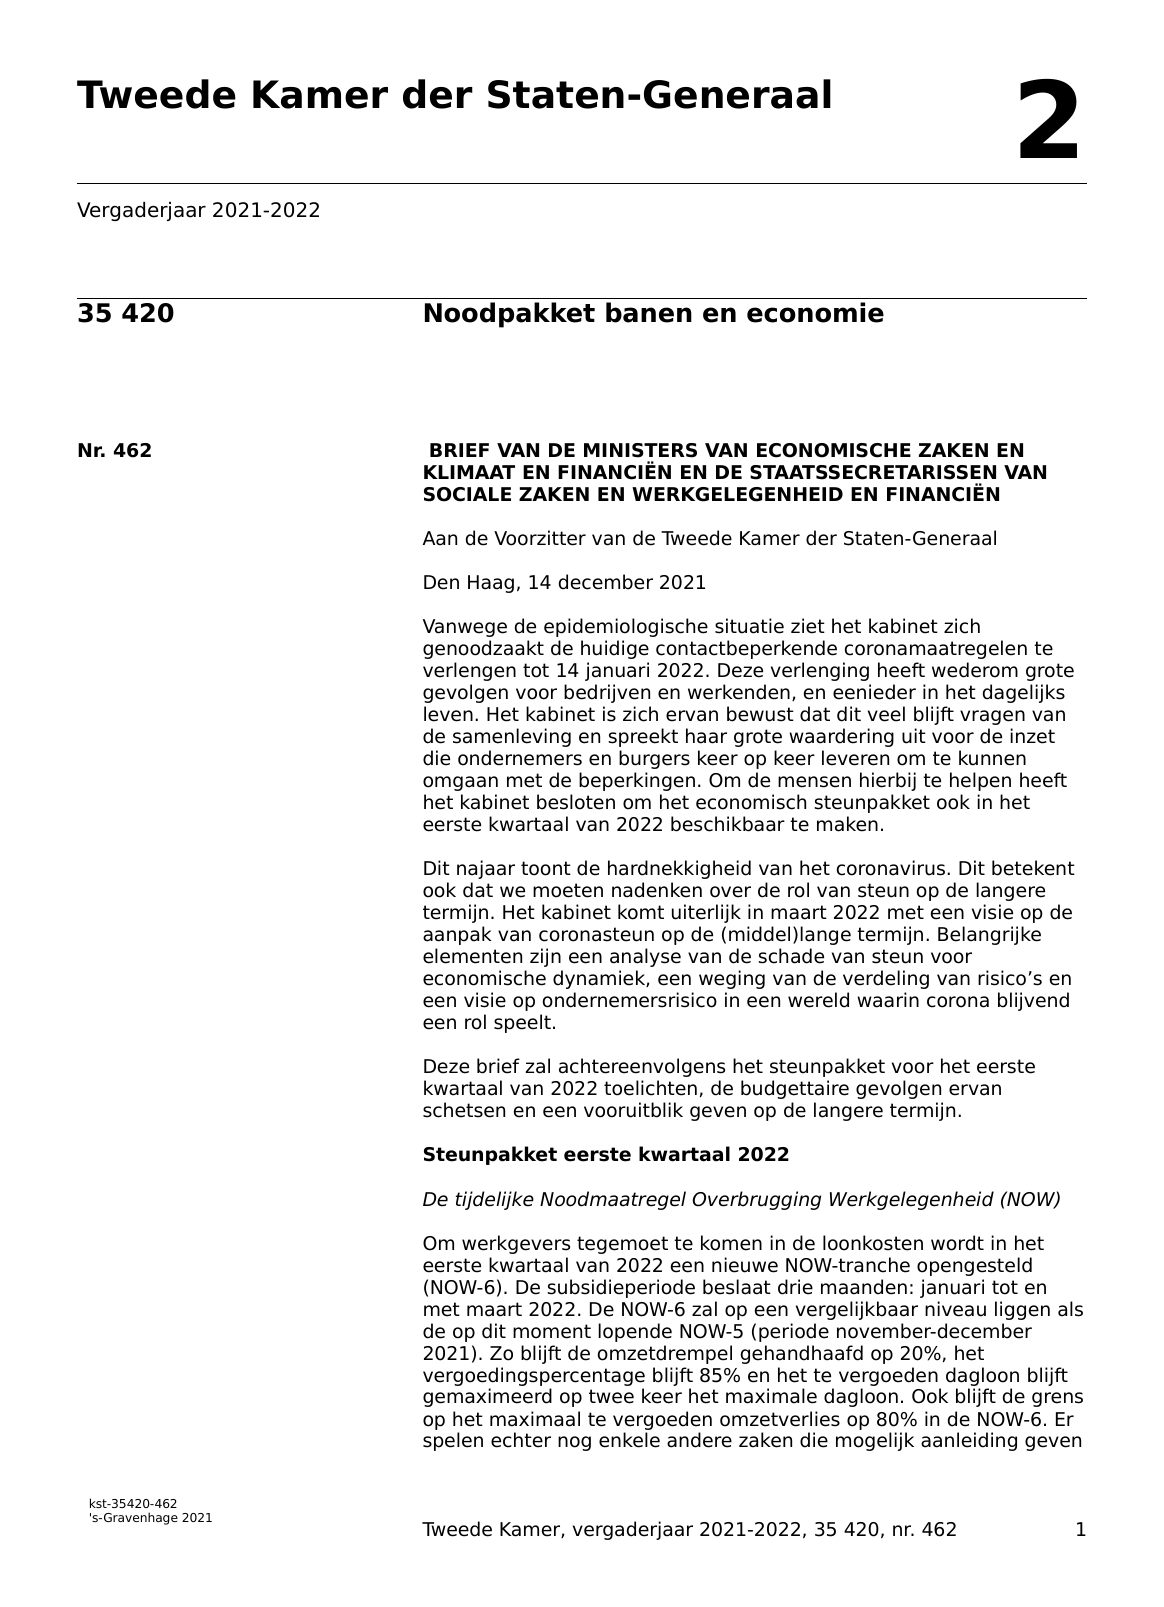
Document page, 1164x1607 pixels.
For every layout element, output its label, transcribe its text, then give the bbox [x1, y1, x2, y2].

table_header 2 [886, 59, 1087, 183]
subtitle De tijdelijke Noodmaatregel Overbrugging Werkgelegenheid (NOW) [422, 1188, 1087, 1210]
subtitle 35 420 Noodpakket banen en economie [77, 299, 1087, 329]
text Dit najaar toont de hardnekkigheid van het coronavirus. Dit betekent ook dat we moeten nadenken over de rol van steun op de langere termijn. Het kabinet komt uiterlijk in maart 2022 met een visie op de aanpak van coronasteun op de (middel)lange termijn. Belangrijke elementen zijn een analyse van de schade van steun voor economische dynamiek, een weging van de verdeling van risico’s en een visie op ondernemersrisico in een wereld waarin corona blijvend een rol speelt. [422, 858, 1087, 1034]
text Den Haag, 14 december 2021 [422, 572, 1087, 594]
table_cell Vergaderjaar 2021-2022 [77, 184, 1087, 298]
text Vanwege de epidemiologische situatie ziet het kabinet zich genoodzaakt de huidige contactbeperkende coronamaatregelen te verlengen tot 14 januari 2022. Deze verlenging heeft wederom grote gevolgen voor bedrijven en werkenden, en eenieder in het dagelijks leven. Het kabinet is zich ervan bewust dat dit veel blijft vragen van de samenleving en spreekt haar grote waardering uit voor de inzet die ondernemers en burgers keer op keer leveren om te kunnen omgaan met de beperkingen. Om de mensen hierbij te helpen heeft het kabinet besloten om het economisch steunpakket ook in het eerste kwartaal van 2022 beschikbaar te maken. [422, 616, 1087, 836]
text Aan de Voorzitter van de Tweede Kamer der Staten-Generaal [422, 528, 1087, 550]
subtitle Nr. 462 BRIEF VAN DE MINISTERS VAN ECONOMISCHE ZAKEN EN KLIMAAT EN FINANCIËN EN DE STAATSSECRETARISSEN VAN SOCIALE ZAKEN EN WERKGELEGENHEID EN FINANCIËN [77, 440, 1087, 506]
table_header Tweede Kamer der Staten-Generaal [77, 59, 886, 183]
text 's-Gravenhage 2021 [88, 1511, 323, 1525]
text Deze brief zal achtereenvolgens het steunpakket voor het eerste kwartaal van 2022 toelichten, de budgettaire gevolgen ervan schetsen en een vooruitblik geven op de langere termijn. [422, 1056, 1087, 1122]
text Om werkgevers tegemoet te komen in de loonkosten wordt in het eerste kwartaal van 2022 een nieuwe NOW-tranche opengesteld (NOW-6). De subsidieperiode beslaat drie maanden: januari tot en met maart 2022. De NOW-6 zal op een vergelijkbaar niveau liggen als de op dit moment lopende NOW-5 (periode november-december 2021). Zo blijft de omzetdrempel gehandhaafd op 20%, het vergoedingspercentage blijft 85% en het te vergoeden dagloon blijft gemaximeerd op twee keer het maximale dagloon. Ook blijft de grens op het maximaal te vergoeden omzetverlies op 80% in de NOW-6. Er spelen echter nog enkele andere zaken die mogelijk aanleiding geven [422, 1233, 1087, 1452]
subtitle Steunpakket eerste kwartaal 2022 [422, 1144, 1087, 1166]
text kst-35420-462 [88, 1497, 323, 1511]
